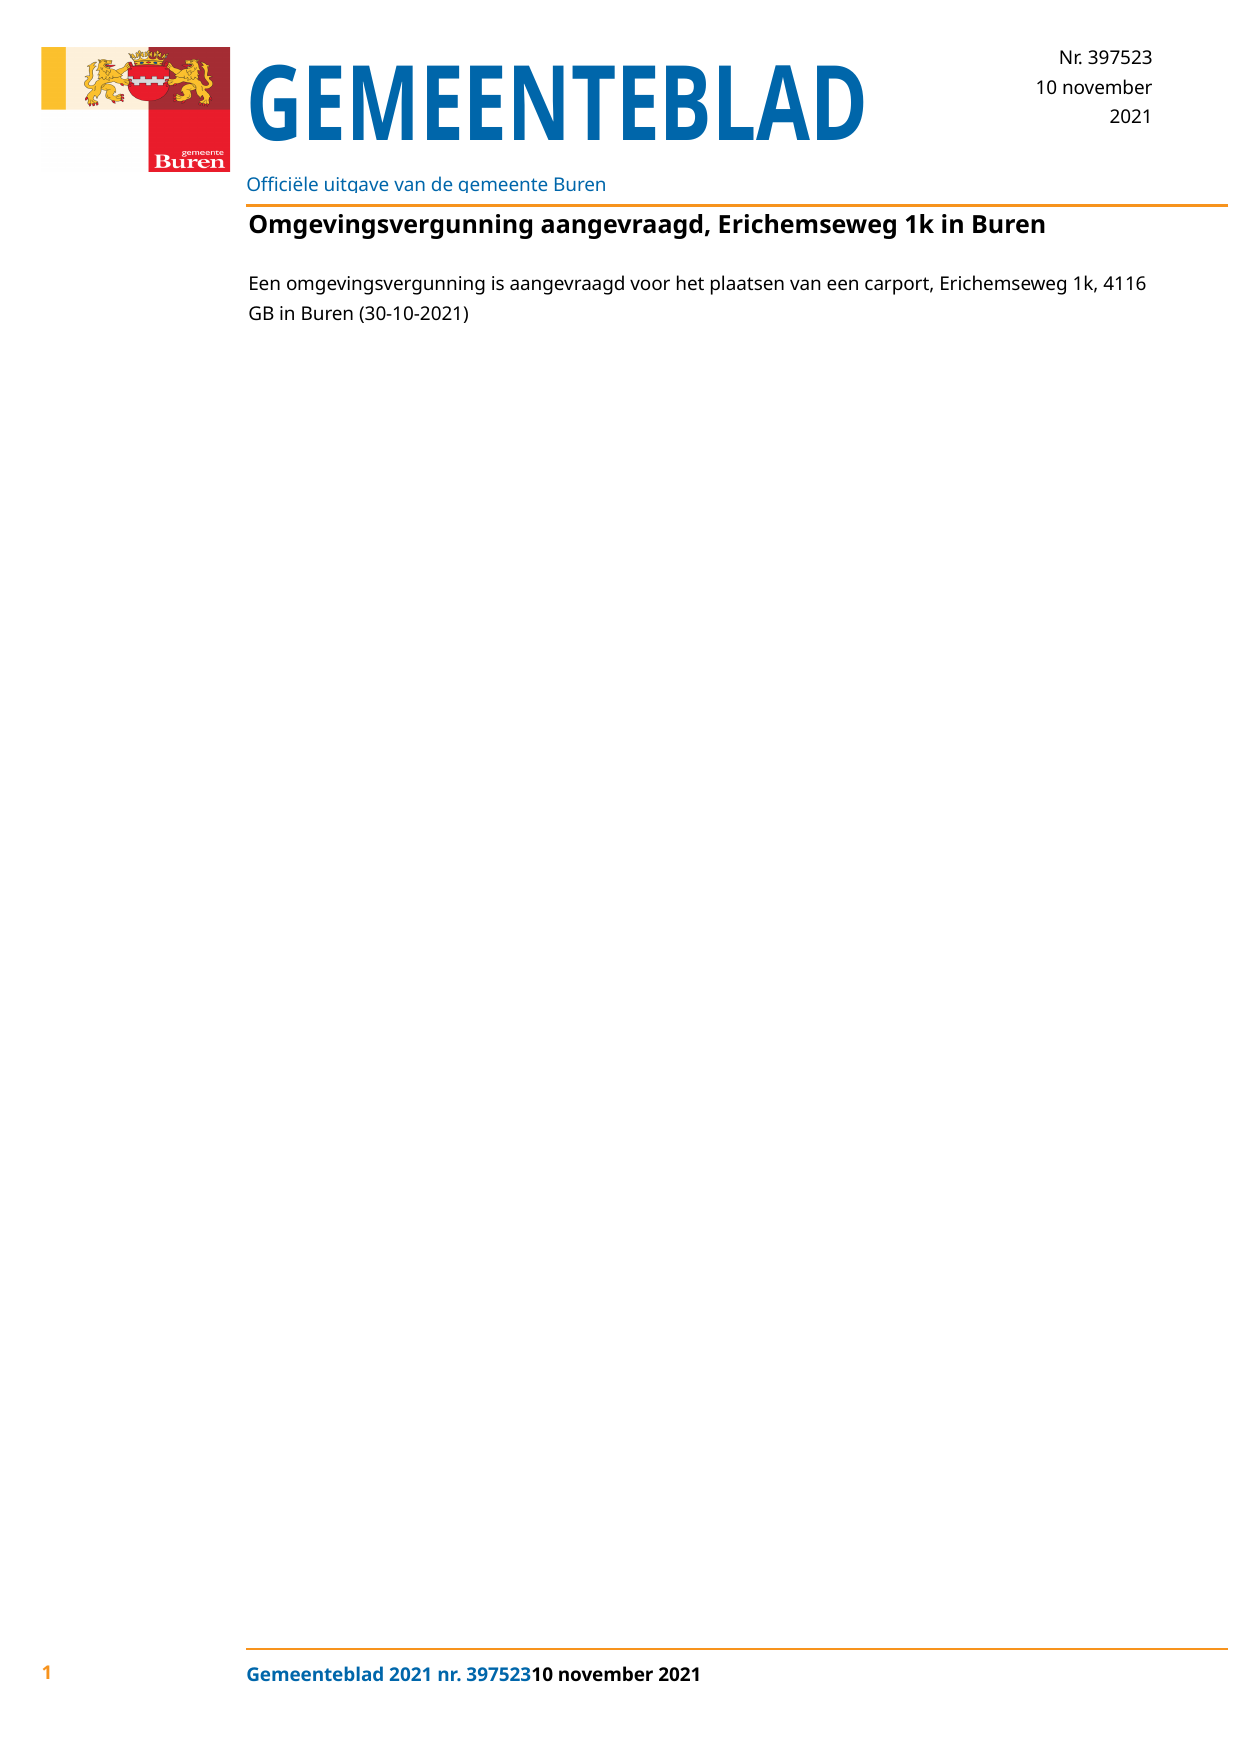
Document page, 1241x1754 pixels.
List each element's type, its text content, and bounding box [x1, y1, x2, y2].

picture [41, 47, 231, 172]
text Omgevingsvergunning aangevraagd, Erichemseweg 1k in Buren [248, 207, 1152, 241]
text Een omgevingsvergunning is aangevraagd voor het plaatsen van een carport, Erichemseweg 1k, 4116 GB in Buren (30-10-2021) [248, 270, 1152, 326]
